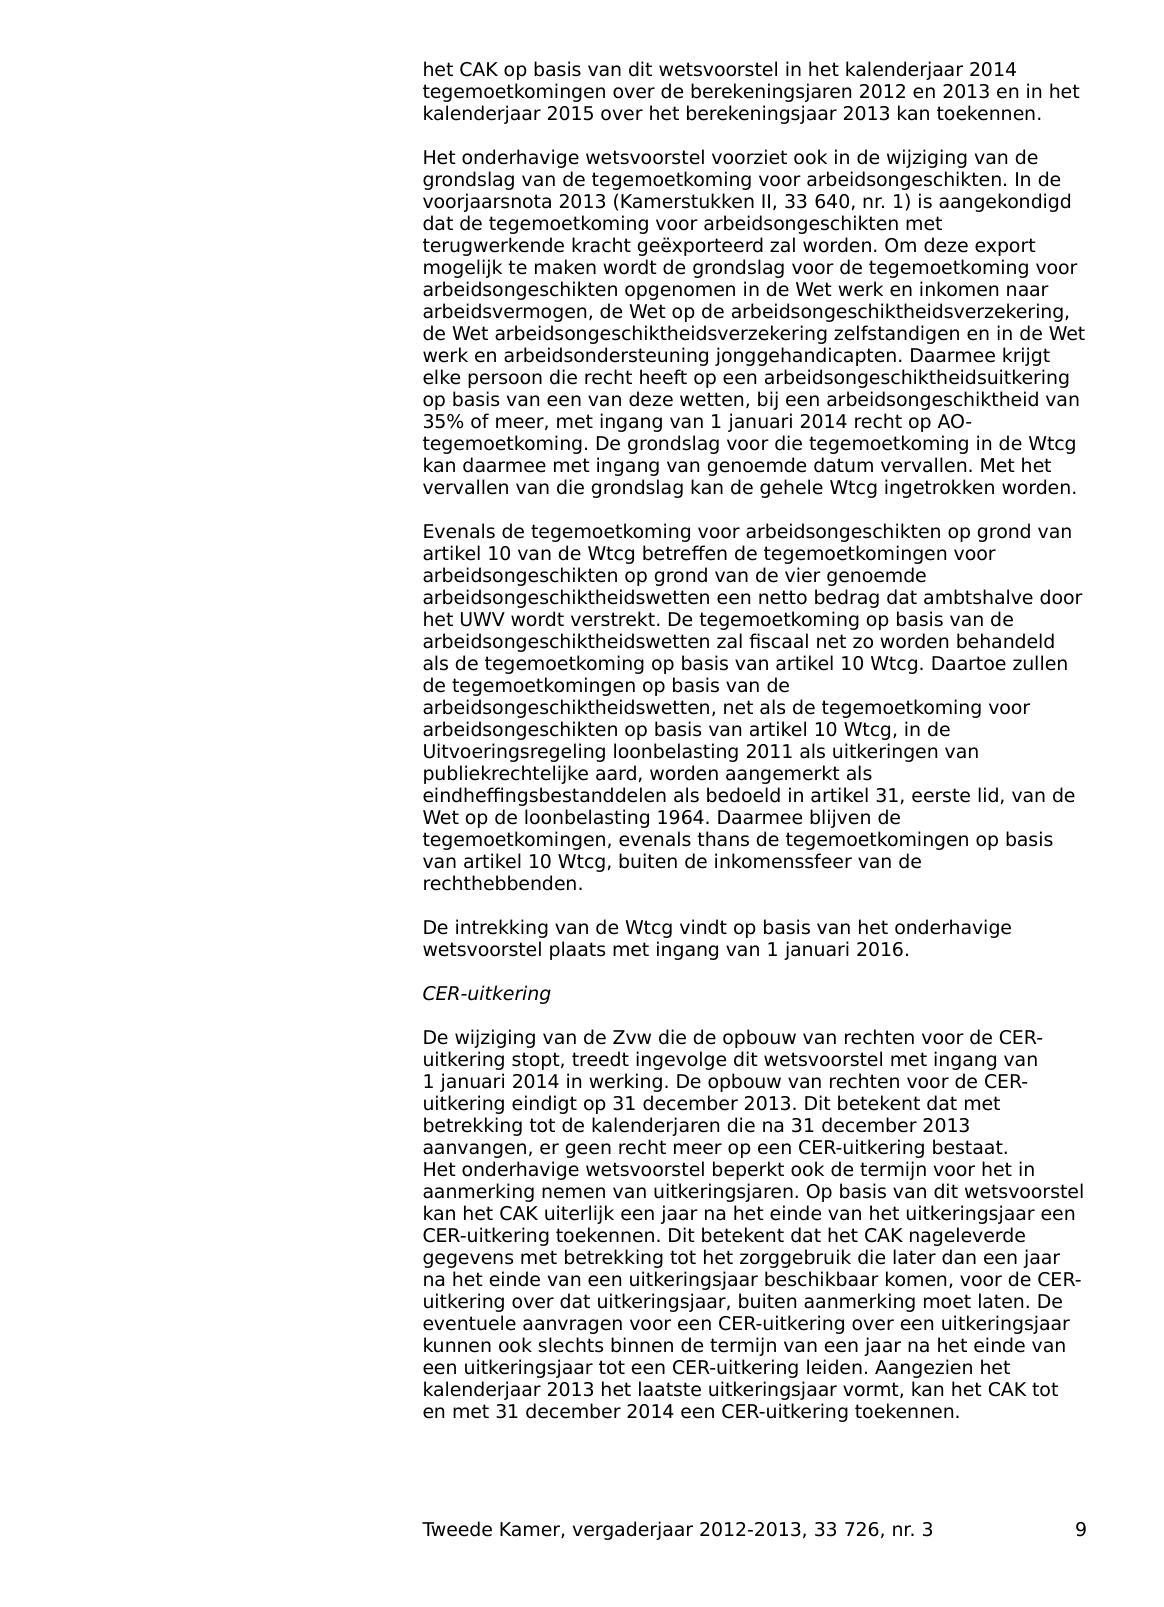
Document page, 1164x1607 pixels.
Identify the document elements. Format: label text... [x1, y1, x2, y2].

text De wijziging van de Zvw die de opbouw van rechten voor de CER-uitkering stopt, treedt ingevolge dit wetsvoorstel met ingang van 1 januari 2014 in werking. De opbouw van rechten voor de CER-uitkering eindigt op 31 december 2013. Dit betekent dat met betrekking tot de kalenderjaren die na 31 december 2013 aanvangen, er geen recht meer op een CER-uitkering bestaat. [422, 1027, 1087, 1159]
text het CAK op basis van dit wetsvoorstel in het kalenderjaar 2014 tegemoetkomingen over de berekeningsjaren 2012 en 2013 en in het kalenderjaar 2015 over het berekeningsjaar 2013 kan toekennen. [422, 59, 1087, 125]
text Het onderhavige wetsvoorstel voorziet ook in de wijziging van de grondslag van de tegemoetkoming voor arbeidsongeschikten. In de voorjaarsnota 2013 (Kamerstukken II, 33 640, nr. 1) is aangekondigd dat de tegemoetkoming voor arbeidsongeschikten met terugwerkende kracht geëxporteerd zal worden. Om deze export mogelijk te maken wordt de grondslag voor de tegemoetkoming voor arbeidsongeschikten opgenomen in de Wet werk en inkomen naar arbeidsvermogen, de Wet op de arbeidsongeschiktheidsverzekering, de Wet arbeidsongeschiktheidsverzekering zelfstandigen en in de Wet werk en arbeidsondersteuning jonggehandicapten. Daarmee krijgt elke persoon die recht heeft op een arbeidsongeschiktheidsuitkering op basis van een van deze wetten, bij een arbeidsongeschiktheid van 35% of meer, met ingang van 1 januari 2014 recht op AO-tegemoetkoming. De grondslag voor die tegemoetkoming in de Wtcg kan daarmee met ingang van genoemde datum vervallen. Met het vervallen van die grondslag kan de gehele Wtcg ingetrokken worden. [422, 147, 1087, 499]
subtitle CER-uitkering [422, 983, 1087, 1005]
text De intrekking van de Wtcg vindt op basis van het onderhavige wetsvoorstel plaats met ingang van 1 januari 2016. [422, 917, 1087, 961]
text Evenals de tegemoetkoming voor arbeidsongeschikten op grond van artikel 10 van de Wtcg betreffen de tegemoetkomingen voor arbeidsongeschikten op grond van de vier genoemde arbeidsongeschiktheidswetten een netto bedrag dat ambtshalve door het UWV wordt verstrekt. De tegemoetkoming op basis van de arbeidsongeschiktheidswetten zal fiscaal net zo worden behandeld als de tegemoetkoming op basis van artikel 10 Wtcg. Daartoe zullen de tegemoetkomingen op basis van de arbeidsongeschiktheidswetten, net als de tegemoetkoming voor arbeidsongeschikten op basis van artikel 10 Wtcg, in de Uitvoeringsregeling loonbelasting 2011 als uitkeringen van publiekrechtelijke aard, worden aangemerkt als eindheffingsbestanddelen als bedoeld in artikel 31, eerste lid, van de Wet op de loonbelasting 1964. Daarmee blijven de tegemoetkomingen, evenals thans de tegemoetkomingen op basis van artikel 10 Wtcg, buiten de inkomenssfeer van de rechthebbenden. [422, 521, 1087, 895]
text Het onderhavige wetsvoorstel beperkt ook de termijn voor het in aanmerking nemen van uitkeringsjaren. Op basis van dit wetsvoorstel kan het CAK uiterlijk een jaar na het einde van het uitkeringsjaar een CER-uitkering toekennen. Dit betekent dat het CAK nageleverde gegevens met betrekking tot het zorggebruik die later dan een jaar na het einde van een uitkeringsjaar beschikbaar komen, voor de CER-uitkering over dat uitkeringsjaar, buiten aanmerking moet laten. De eventuele aanvragen voor een CER-uitkering over een uitkeringsjaar kunnen ook slechts binnen de termijn van een jaar na het einde van een uitkeringsjaar tot een CER-uitkering leiden. Aangezien het kalenderjaar 2013 het laatste uitkeringsjaar vormt, kan het CAK tot en met 31 december 2014 een CER-uitkering toekennen. [422, 1159, 1087, 1423]
